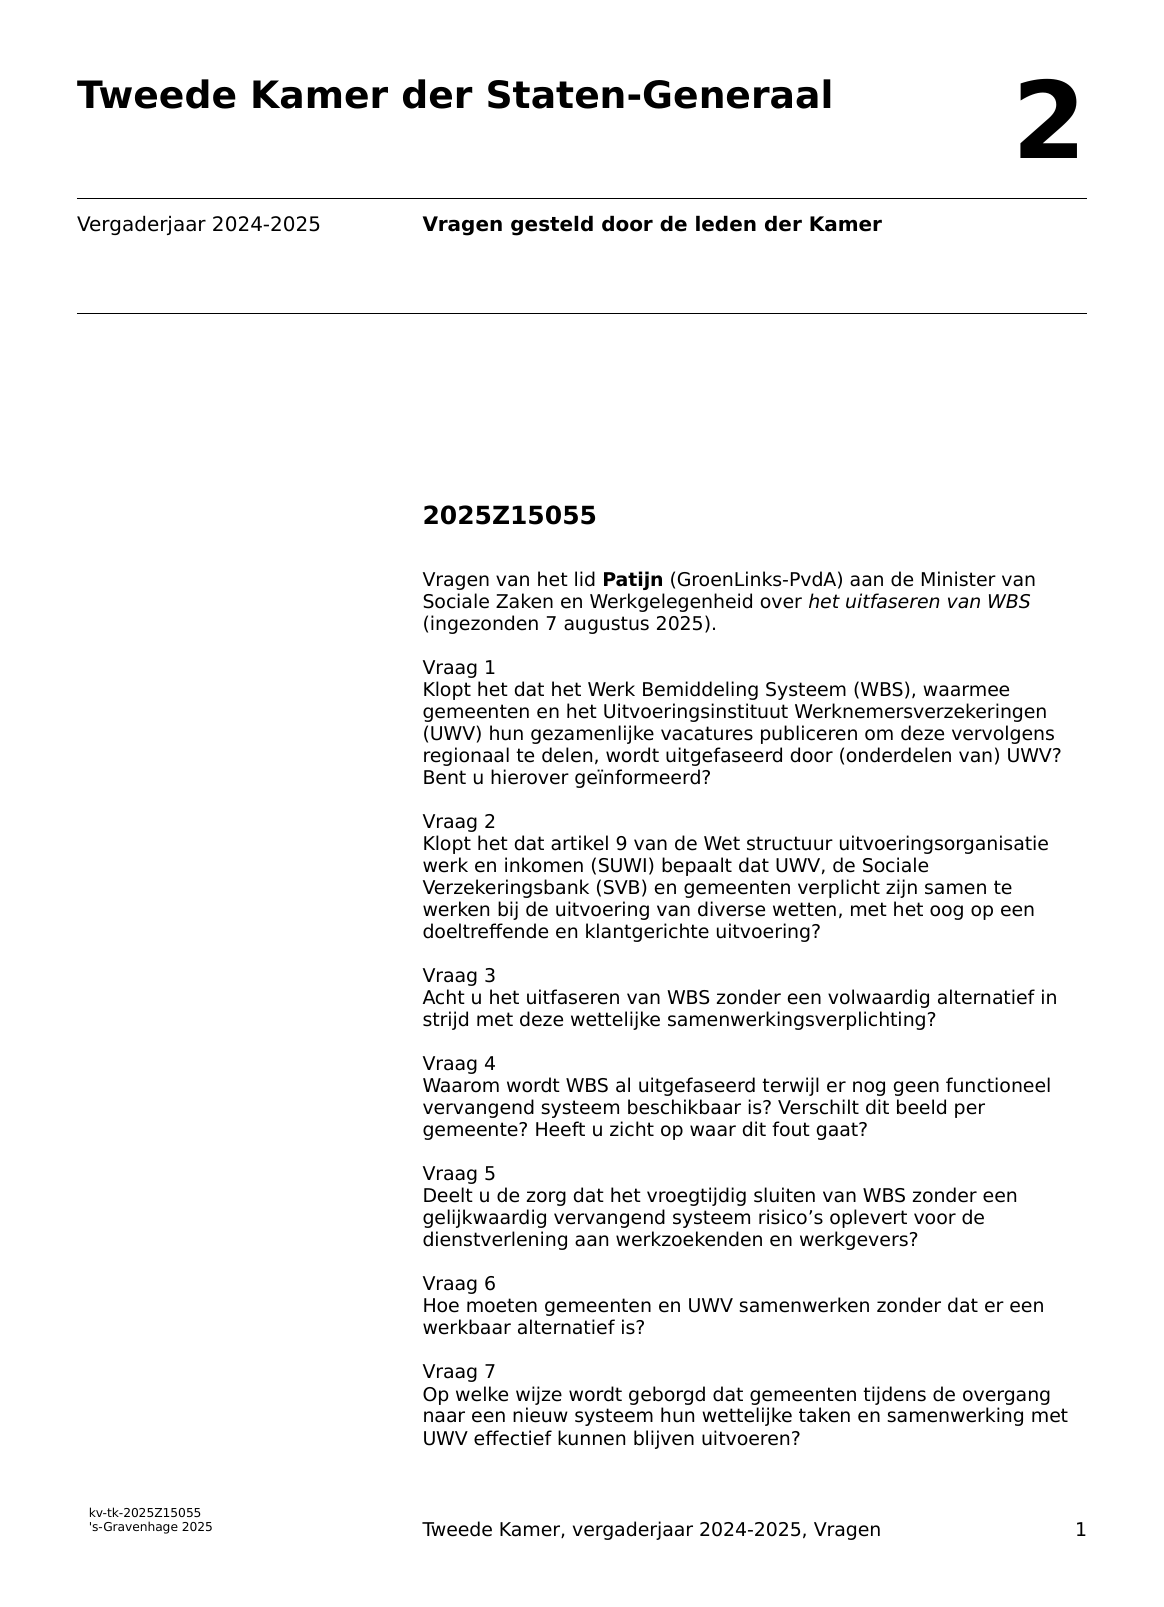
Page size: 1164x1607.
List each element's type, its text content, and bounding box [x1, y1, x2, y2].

text kv-tk-2025Z15055 [88, 1506, 323, 1520]
text Klopt het dat het Werk Bemiddeling Systeem (WBS), waarmee gemeenten en het Uitvoeringsinstituut Werknemersverzekeringen (UWV) hun gezamenlijke vacatures publiceren om deze vervolgens regionaal te delen, wordt uitgefaseerd door (onderdelen van) UWV? Bent u hierover geïnformeerd? [422, 679, 1087, 789]
text 2025Z15055 [422, 501, 1087, 531]
text Vraag 3 [422, 965, 1087, 987]
text Klopt het dat artikel 9 van de Wet structuur uitvoeringsorganisatie werk en inkomen (SUWI) bepaalt dat UWV, de Sociale Verzekeringsbank (SVB) en gemeenten verplicht zijn samen te werken bij de uitvoering van diverse wetten, met het oog op een doeltreffende en klantgerichte uitvoering? [422, 833, 1087, 943]
text Vraag 4 [422, 1053, 1087, 1075]
table_header Tweede Kamer der Staten-Generaal [77, 59, 886, 198]
text Vraag 2 [422, 811, 1087, 833]
text Hoe moeten gemeenten en UWV samenwerken zonder dat er een werkbaar alternatief is? [422, 1295, 1087, 1339]
text Vraag 5 [422, 1163, 1087, 1185]
text Vraag 1 [422, 657, 1087, 679]
text Acht u het uitfaseren van WBS zonder een volwaardig alternatief in strijd met deze wettelijke samenwerkingsverplichting? [422, 987, 1087, 1031]
text Op welke wijze wordt geborgd dat gemeenten tijdens de overgang naar een nieuw systeem hun wettelijke taken en samenwerking met UWV effectief kunnen blijven uitvoeren? [422, 1383, 1087, 1449]
text Vraag 6 [422, 1273, 1087, 1295]
table_cell Vergaderjaar 2024-2025 [77, 199, 422, 313]
table_cell Vragen gesteld door de leden der Kamer [422, 199, 1087, 313]
text Vraag 7 [422, 1361, 1087, 1383]
text Waarom wordt WBS al uitgefaseerd terwijl er nog geen functioneel vervangend systeem beschikbaar is? Verschilt dit beeld per gemeente? Heeft u zicht op waar dit fout gaat? [422, 1075, 1087, 1141]
text 's-Gravenhage 2025 [88, 1520, 323, 1534]
text Vragen van het lid Patijn (GroenLinks-PvdA) aan de Minister van Sociale Zaken en Werkgelegenheid over het uitfaseren van WBS (ingezonden 7 augustus 2025). [422, 569, 1087, 635]
text Deelt u de zorg dat het vroegtijdig sluiten van WBS zonder een gelijkwaardig vervangend systeem risico’s oplevert voor de dienstverlening aan werkzoekenden en werkgevers? [422, 1185, 1087, 1251]
table_header 2 [886, 59, 1087, 198]
